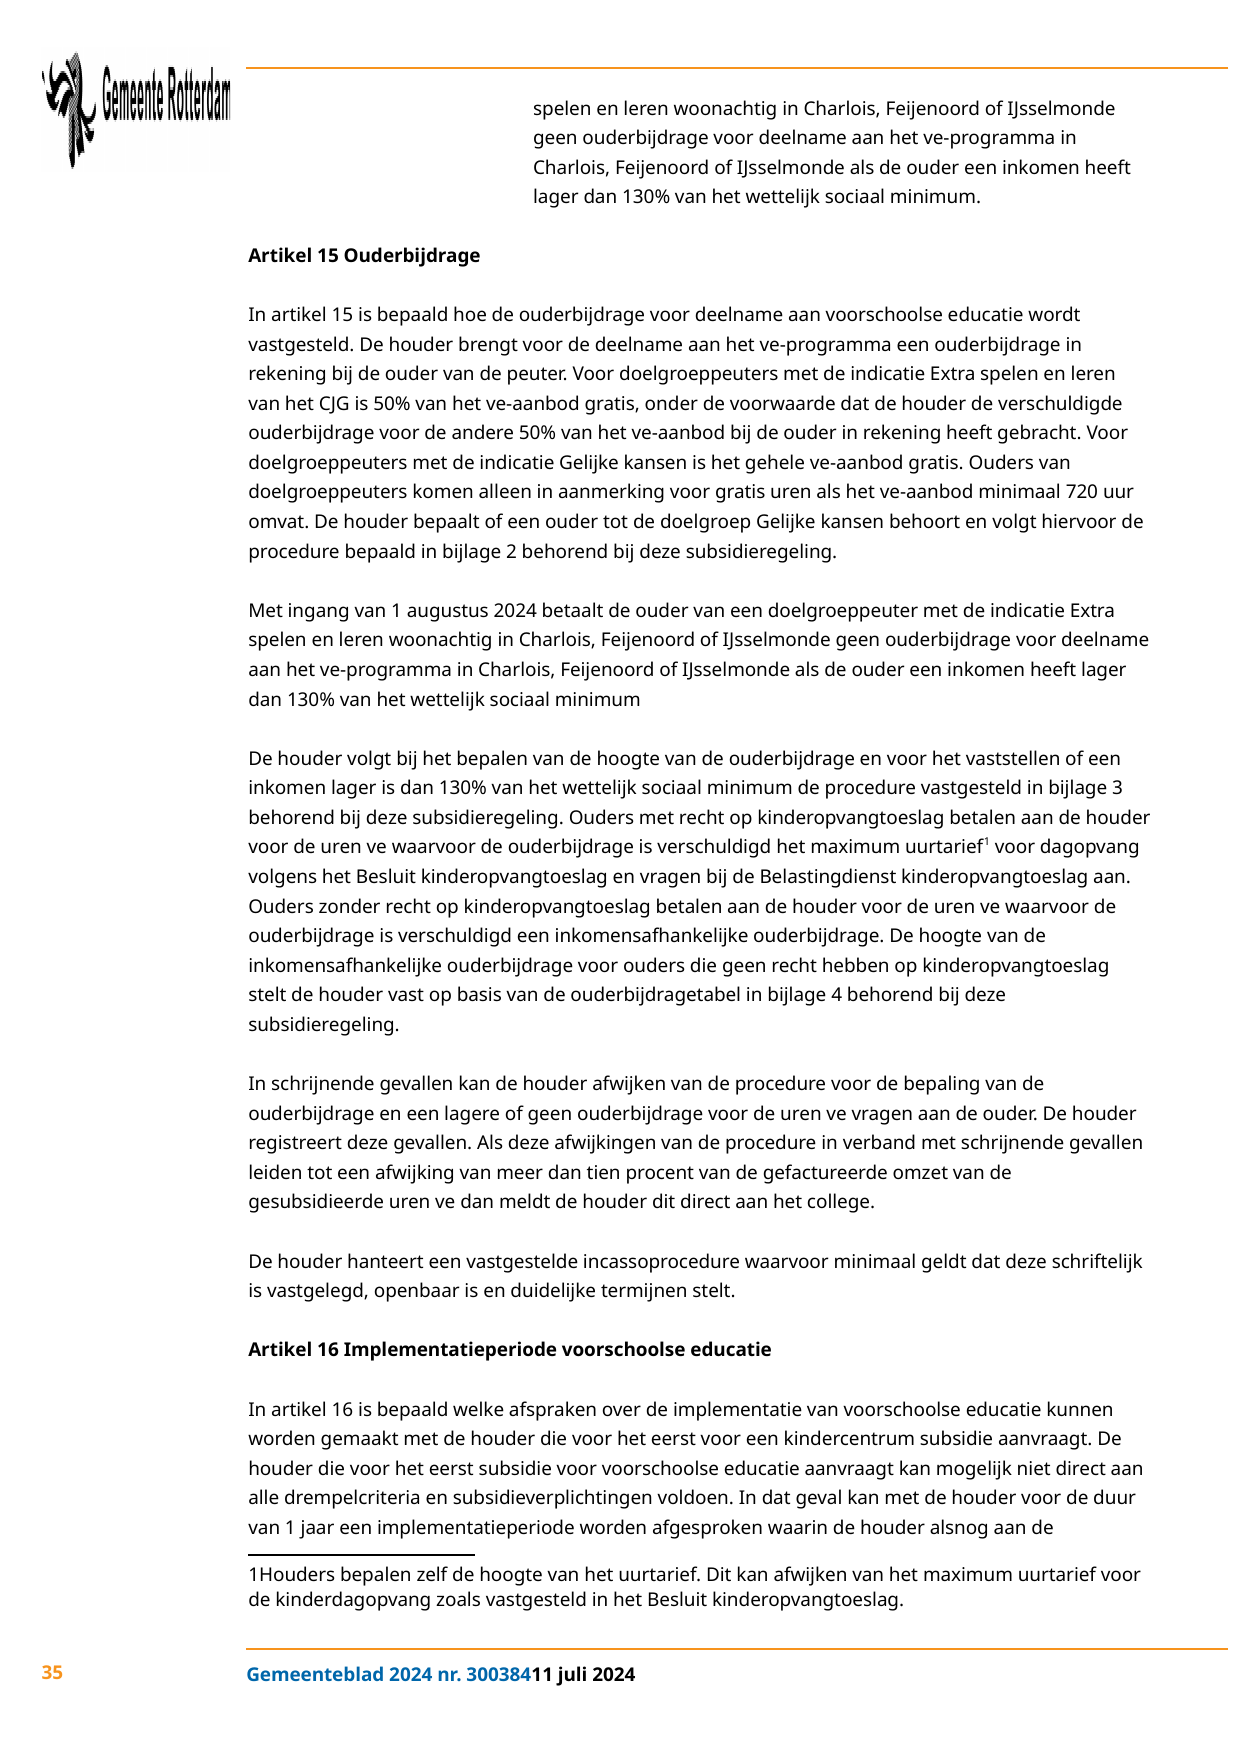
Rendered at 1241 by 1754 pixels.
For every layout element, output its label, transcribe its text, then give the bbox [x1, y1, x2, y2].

table_cell spelen en leren woonachtig in Charlois, Feijenoord of IJsselmonde geen ouderbijdrage voor deelname aan het ve-programma in Charlois, Feijenoord of IJsselmonde als de ouder een inkomen heeft lager dan 130% van het wettelijk sociaal minimum. [474, 95, 1152, 209]
text In artikel 15 is bepaald hoe de ouderbijdrage voor deelname aan voorschoolse educatie wordt vastgesteld. De houder brengt voor de deelname aan het ve-programma een ouderbijdrage in rekening bij de ouder van de peuter. Voor doelgroeppeuters met de indicatie Extra spelen en leren van het CJG is 50% van het ve-aanbod gratis, onder de voorwaarde dat de houder de verschuldigde ouderbijdrage voor de andere 50% van het ve-aanbod bij de ouder in rekening heeft gebracht. Voor doelgroeppeuters met de indicatie Gelijke kansen is het gehele ve-aanbod gratis. Ouders van doelgroeppeuters komen alleen in aanmerking voor gratis uren als het ve-aanbod minimaal 720 uur omvat. De houder bepaalt of een ouder tot de doelgroep Gelijke kansen behoort en volgt hiervoor de procedure bepaald in bijlage 2 behorend bij deze subsidieregeling. [248, 301, 1152, 564]
picture [41, 47, 231, 172]
text In schrijnende gevallen kan de houder afwijken van de procedure voor de bepaling van de ouderbijdrage en een lagere of geen ouderbijdrage voor de uren ve vragen aan de ouder. De houder registreert deze gevallen. Als deze afwijkingen van de procedure in verband met schrijnende gevallen leiden tot een afwijking van meer dan tien procent van de gefactureerde omzet van de gesubsidieerde uren ve dan meldt de houder dit direct aan het college. [248, 1070, 1152, 1214]
text De houder volgt bij het bepalen van de hoogte van de ouderbijdrage en voor het vaststellen of een inkomen lager is dan 130% van het wettelijk sociaal minimum de procedure vastgesteld in bijlage 3 behorend bij deze subsidieregeling. Ouders met recht op kinderopvangtoeslag betalen aan de houder voor de uren ve waarvoor de ouderbijdrage is verschuldigd het maximum uurtarief voor dagopvang volgens het Besluit kinderopvangtoeslag en vragen bij de Belastingdienst kinderopvangtoeslag aan. Ouders zonder recht op kinderopvangtoeslag betalen aan de houder voor de uren ve waarvoor de ouderbijdrage is verschuldigd een inkomensafhankelijke ouderbijdrage. De hoogte van de inkomensafhankelijke ouderbijdrage voor ouders die geen recht hebben op kinderopvangtoeslag stelt de houder vast op basis van de ouderbijdragetabel in bijlage 4 behorend bij deze subsidieregeling. [248, 745, 1152, 1037]
table_cell [248, 95, 474, 209]
text De houder hanteert een vastgestelde incassoprocedure waarvoor minimaal geldt dat deze schriftelijk is vastgelegd, openbaar is en duidelijke termijnen stelt. [248, 1248, 1152, 1303]
text Houders bepalen zelf de hoogte van het uurtarief. Dit kan afwijken van het maximum uurtarief voor de kinderdagopvang zoals vastgesteld in het Besluit kinderopvangtoeslag. [248, 1561, 1152, 1612]
text Artikel 16 Implementatieperiode voorschoolse educatie [248, 1337, 1152, 1362]
text In artikel 16 is bepaald welke afspraken over de implementatie van voorschoolse educatie kunnen worden gemaakt met de houder die voor het eerst voor een kindercentrum subsidie aanvraagt. De houder die voor het eerst subsidie voor voorschoolse educatie aanvraagt kan mogelijk niet direct aan alle drempelcriteria en subsidieverplichtingen voldoen. In dat geval kan met de houder voor de duur van 1 jaar een implementatieperiode worden afgesproken waarin de houder alsnog aan de [248, 1396, 1152, 1540]
text Artikel 15 Ouderbijdrage [248, 242, 1152, 268]
text Met ingang van 1 augustus 2024 betaalt de ouder van een doelgroeppeuter met de indicatie Extra spelen en leren woonachtig in Charlois, Feijenoord of IJsselmonde geen ouderbijdrage voor deelname aan het ve-programma in Charlois, Feijenoord of IJsselmonde als de ouder een inkomen heeft lager dan 130% van het wettelijk sociaal minimum [248, 597, 1152, 712]
